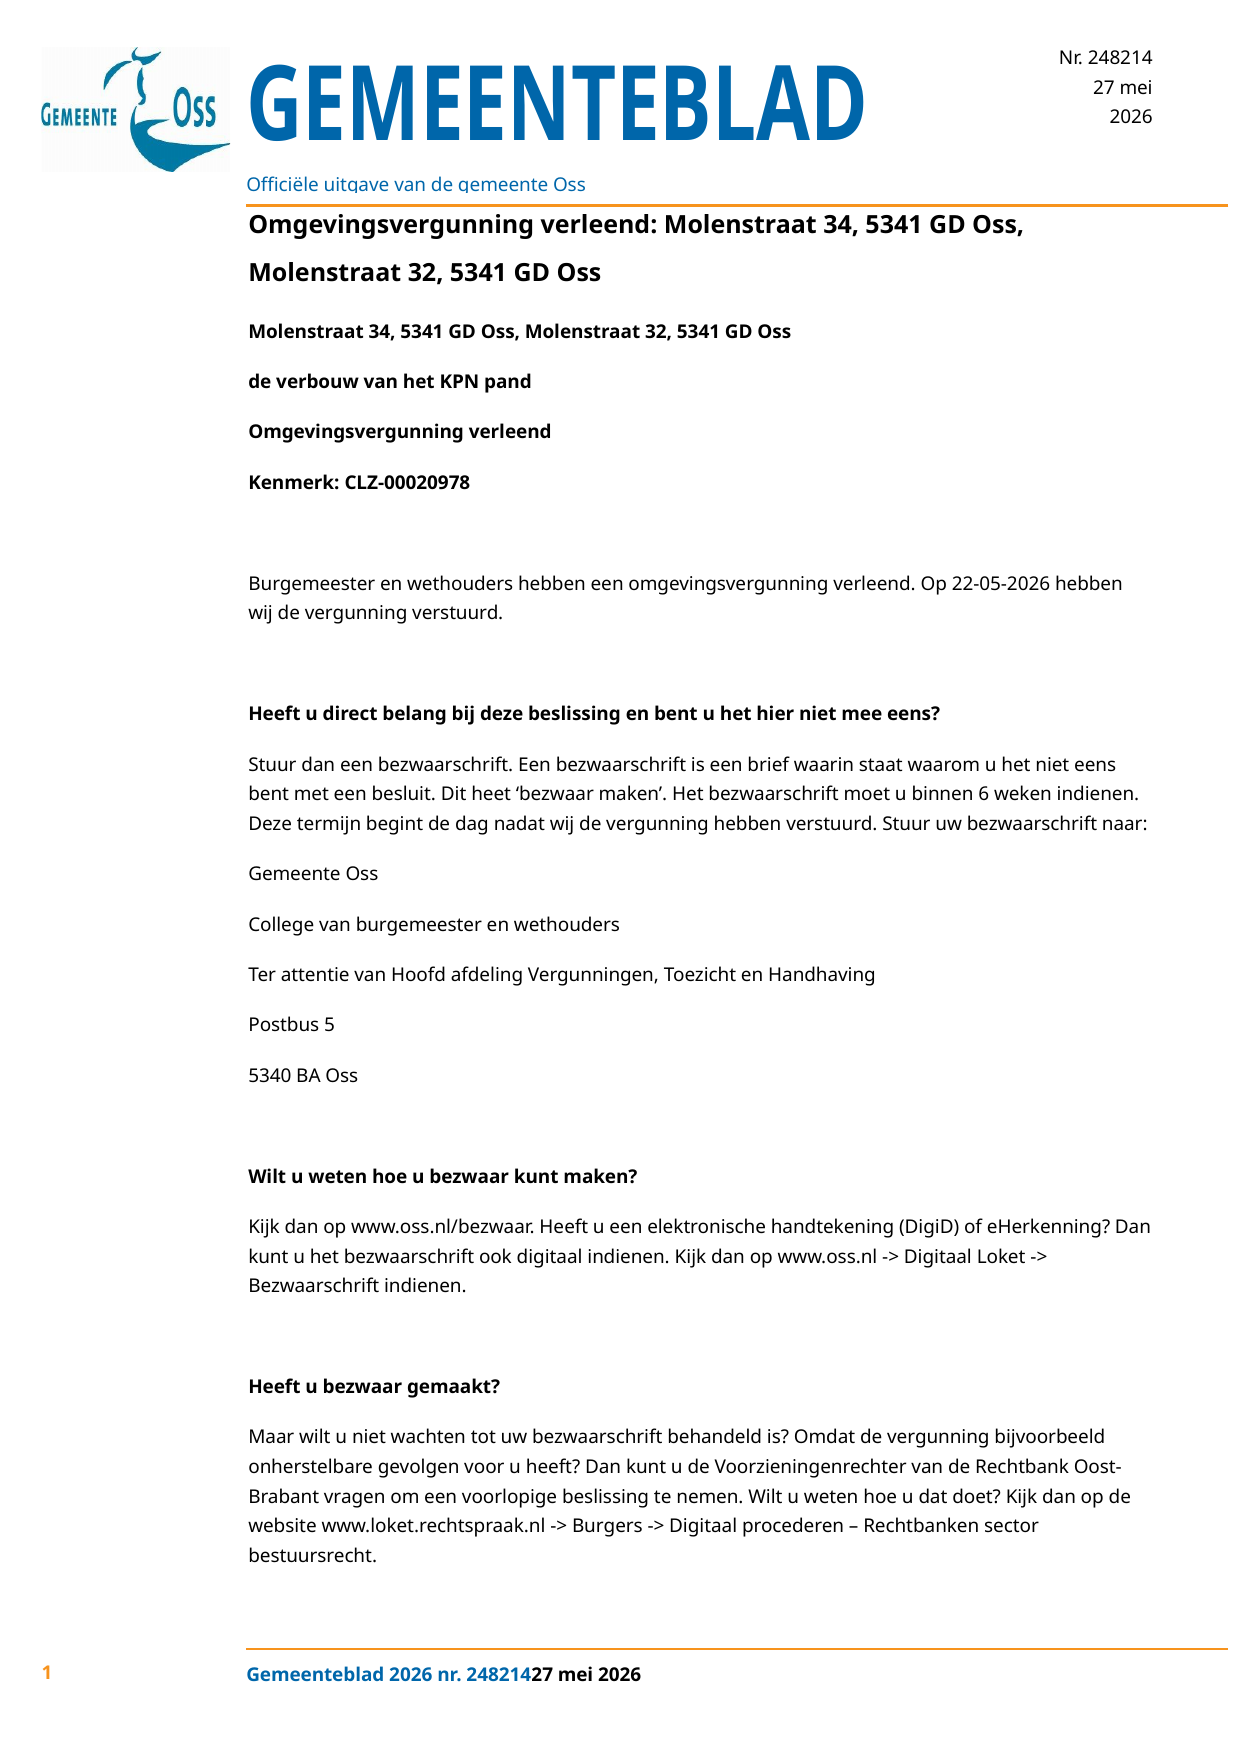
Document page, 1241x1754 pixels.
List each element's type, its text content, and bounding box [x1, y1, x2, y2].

text Heeft u bezwaar gemaakt? [248, 1373, 1152, 1399]
text Ter attentie van Hoofd afdeling Vergunningen, Toezicht en Handhaving [248, 961, 1152, 987]
picture [41, 47, 231, 172]
text Omgevingsvergunning verleend: Molenstraat 34, 5341 GD Oss, Molenstraat 32, 5341 GD Oss [248, 207, 1152, 288]
text Heeft u direct belang bij deze beslissing en bent u het hier niet mee eens? [248, 700, 1152, 726]
text Burgemeester en wethouders hebben een omgevingsvergunning verleend. Op 22-05-2026 hebben wij de vergunning verstuurd. [248, 570, 1152, 625]
text Wilt u weten hoe u bezwaar kunt maken? [248, 1163, 1152, 1189]
text Molenstraat 34, 5341 GD Oss, Molenstraat 32, 5341 GD Oss [248, 318, 1152, 344]
text de verbouw van het KPN pand [248, 368, 1152, 394]
text College van burgemeester en wethouders [248, 911, 1152, 937]
text 5340 BA Oss [248, 1062, 1152, 1088]
text Kijk dan op www.oss.nl/bezwaar. Heeft u een elektronische handtekening (DigiD) of eHerkenning? Dan kunt u het bezwaarschrift ook digitaal indienen. Kijk dan op www.oss.nl -> Digitaal Loket -> Bezwaarschrift indienen. [248, 1213, 1152, 1298]
text Gemeente Oss [248, 860, 1152, 886]
text Postbus 5 [248, 1012, 1152, 1037]
text Stuur dan een bezwaarschrift. Een bezwaarschrift is een brief waarin staat waarom u het niet eens bent met een besluit. Dit heet ‘bezwaar maken’. Het bezwaarschrift moet u binnen 6 weken indienen. Deze termijn begint de dag nadat wij de vergunning hebben verstuurd. Stuur uw bezwaarschrift naar: [248, 751, 1152, 836]
text Maar wilt u niet wachten tot uw bezwaarschrift behandeld is? Omdat de vergunning bijvoorbeeld onherstelbare gevolgen voor u heeft? Dan kunt u de Voorzieningenrechter van de Rechtbank Oost-Brabant vragen om een voorlopige beslissing te nemen. Wilt u weten hoe u dat doet? Kijk dan op de website www.loket.rechtspraak.nl -> Burgers -> Digitaal procederen – Rechtbanken sector bestuursrecht. [248, 1424, 1152, 1568]
text Omgevingsvergunning verleend [248, 419, 1152, 444]
text Kenmerk: CLZ-00020978 [248, 469, 1152, 495]
